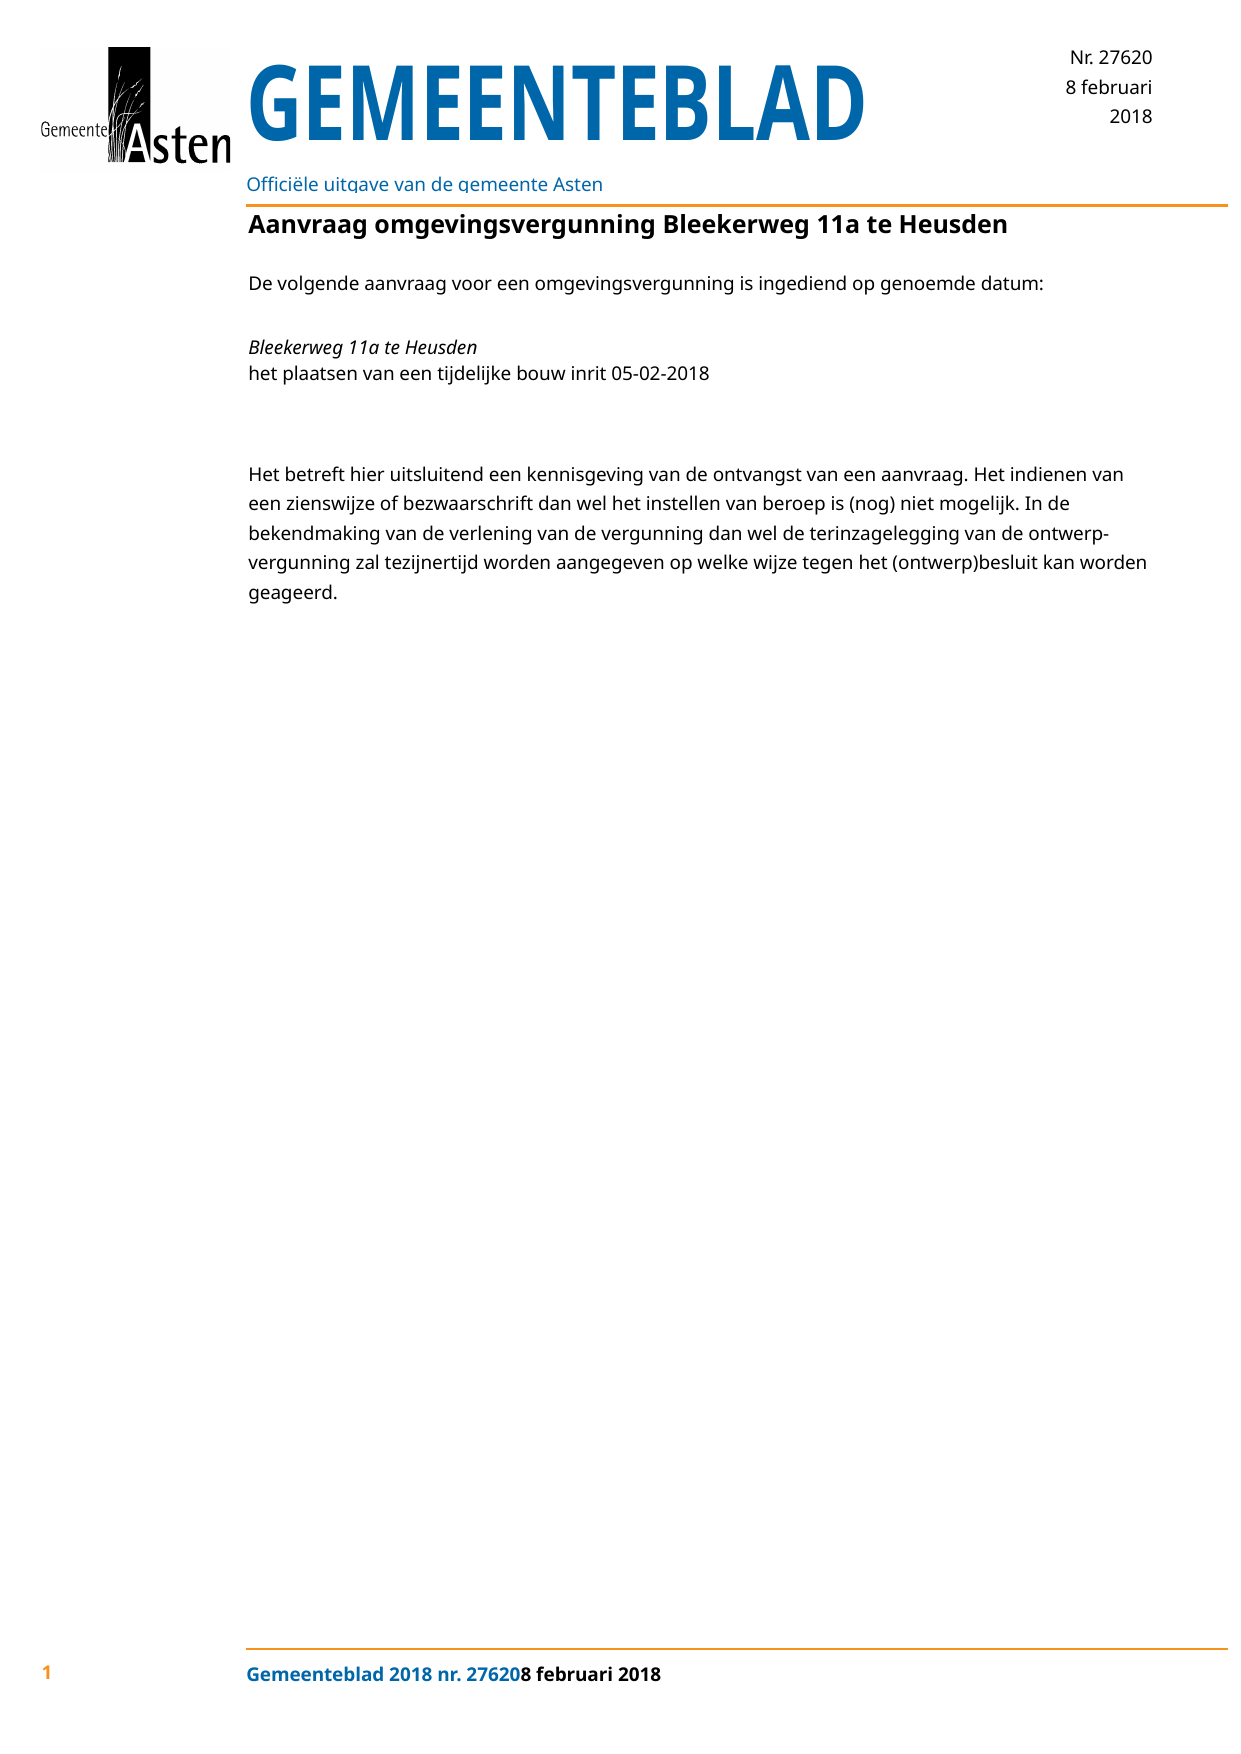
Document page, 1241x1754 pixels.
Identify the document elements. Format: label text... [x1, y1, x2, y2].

text De volgende aanvraag voor een omgevingsvergunning is ingediend op genoemde datum: [248, 270, 1152, 296]
picture [41, 47, 231, 172]
text Het betreft hier uitsluitend een kennisgeving van de ontvangst van een aanvraag. Het indienen van een zienswijze of bezwaarschrift dan wel het instellen van beroep is (nog) niet mogelijk. In de bekendmaking van de verlening van de vergunning dan wel de terinzagelegging van de ontwerp-vergunning zal tezijnertijd worden aangegeven op welke wijze tegen het (ontwerp)besluit kan worden geageerd. [248, 461, 1152, 605]
text Bleekerweg 11a te Heusden [248, 334, 1152, 360]
text Aanvraag omgevingsvergunning Bleekerweg 11a te Heusden [248, 207, 1152, 241]
text het plaatsen van een tijdelijke bouw inrit 05-02-2018 [248, 360, 1152, 386]
